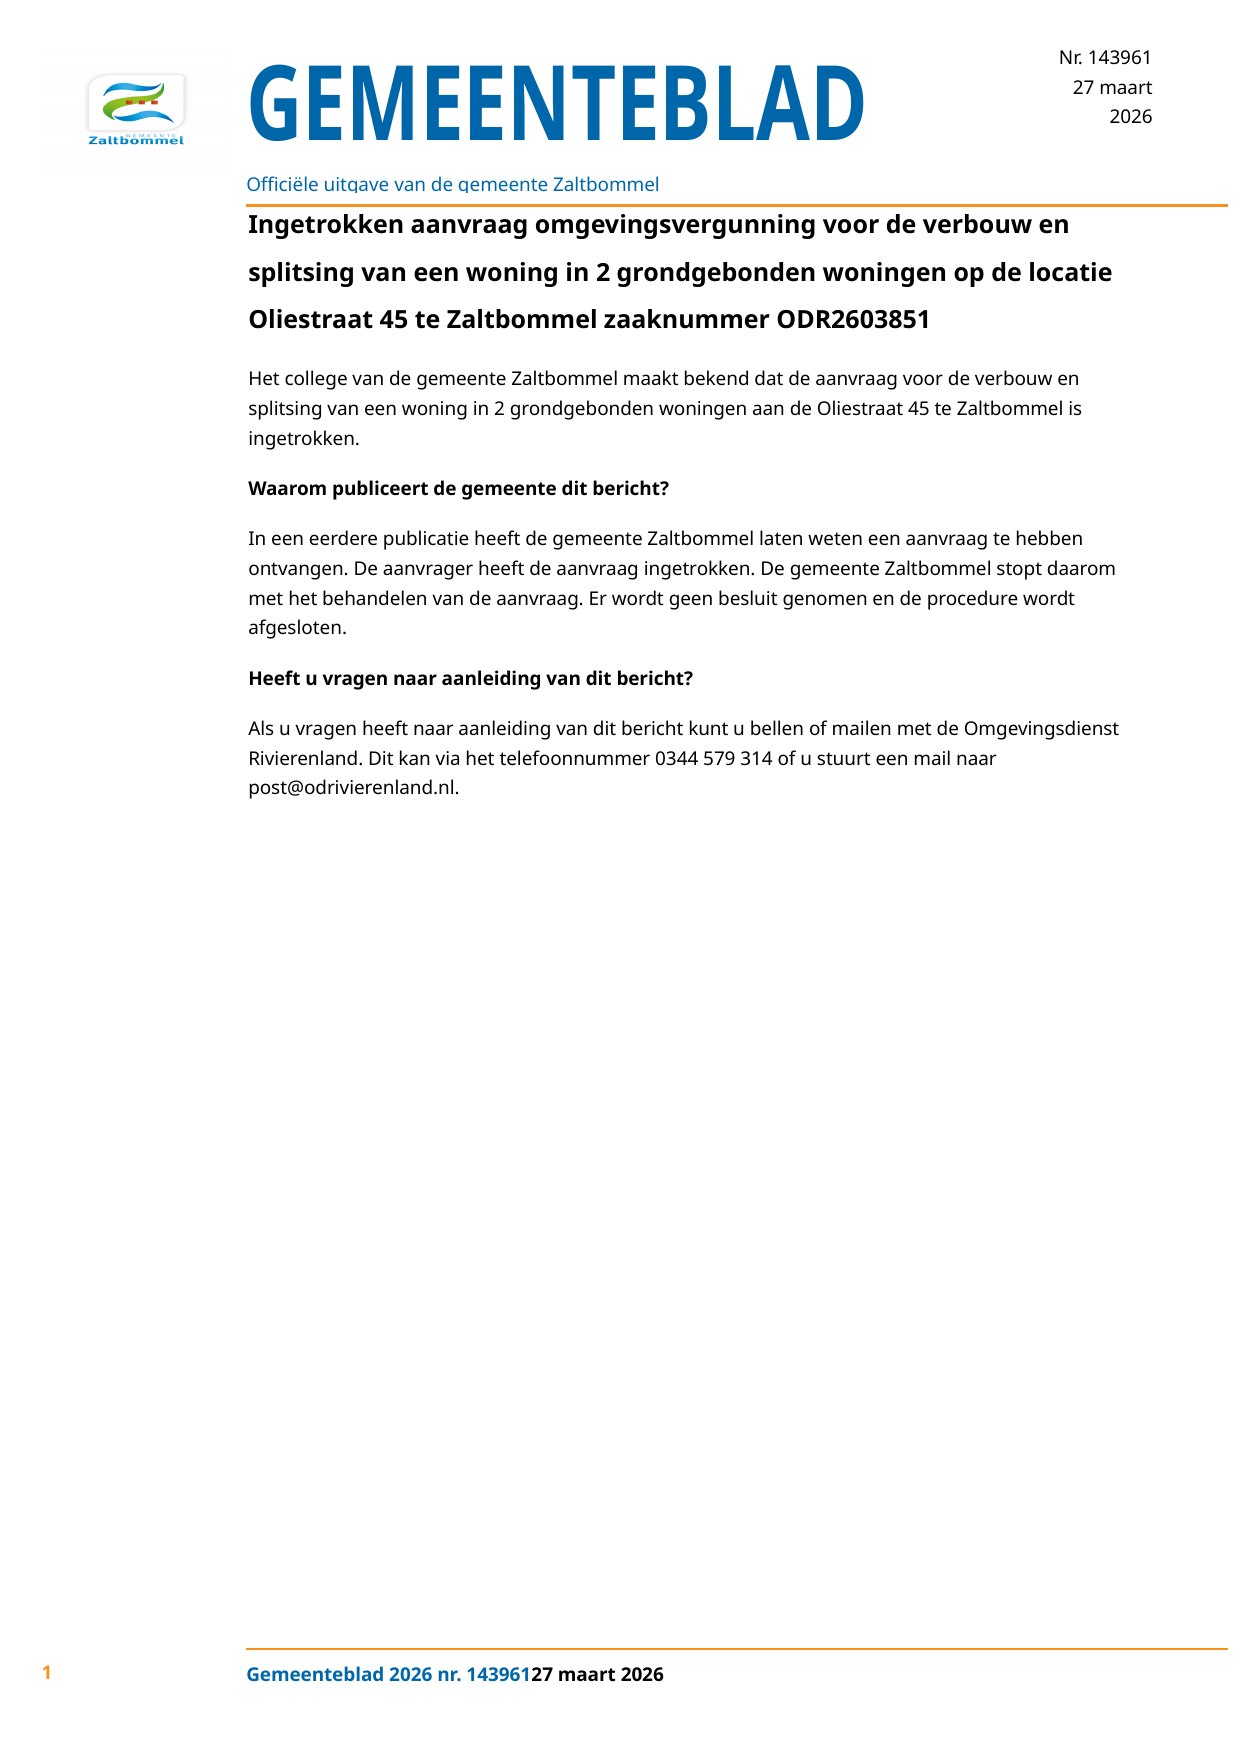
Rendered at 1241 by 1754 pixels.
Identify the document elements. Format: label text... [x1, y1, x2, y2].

text Ingetrokken aanvraag omgevingsvergunning voor de verbouw en splitsing van een woning in 2 grondgebonden woningen op de locatie Oliestraat 45 te Zaltbommel zaaknummer ODR2603851 [248, 207, 1152, 336]
text Het college van de gemeente Zaltbommel maakt bekend dat de aanvraag voor de verbouw en splitsing van een woning in 2 grondgebonden woningen aan de Oliestraat 45 te Zaltbommel is ingetrokken. [248, 366, 1152, 450]
text Waarom publiceert de gemeente dit bericht? [248, 475, 1152, 501]
text Heeft u vragen naar aanleiding van dit bericht? [248, 665, 1152, 690]
text In een eerdere publicatie heeft de gemeente Zaltbommel laten weten een aanvraag te hebben ontvangen. De aanvrager heeft de aanvraag ingetrokken. De gemeente Zaltbommel stopt daarom met het behandelen van de aanvraag. Er wordt geen besluit genomen en de procedure wordt afgesloten. [248, 526, 1152, 640]
text Als u vragen heeft naar aanleiding van dit bericht kunt u bellen of mailen met de Omgevingsdienst Rivierenland. Dit kan via het telefoonnummer 0344 579 314 of u stuurt een mail naar post@odrivierenland.nl. [248, 715, 1152, 800]
picture [41, 47, 231, 172]
